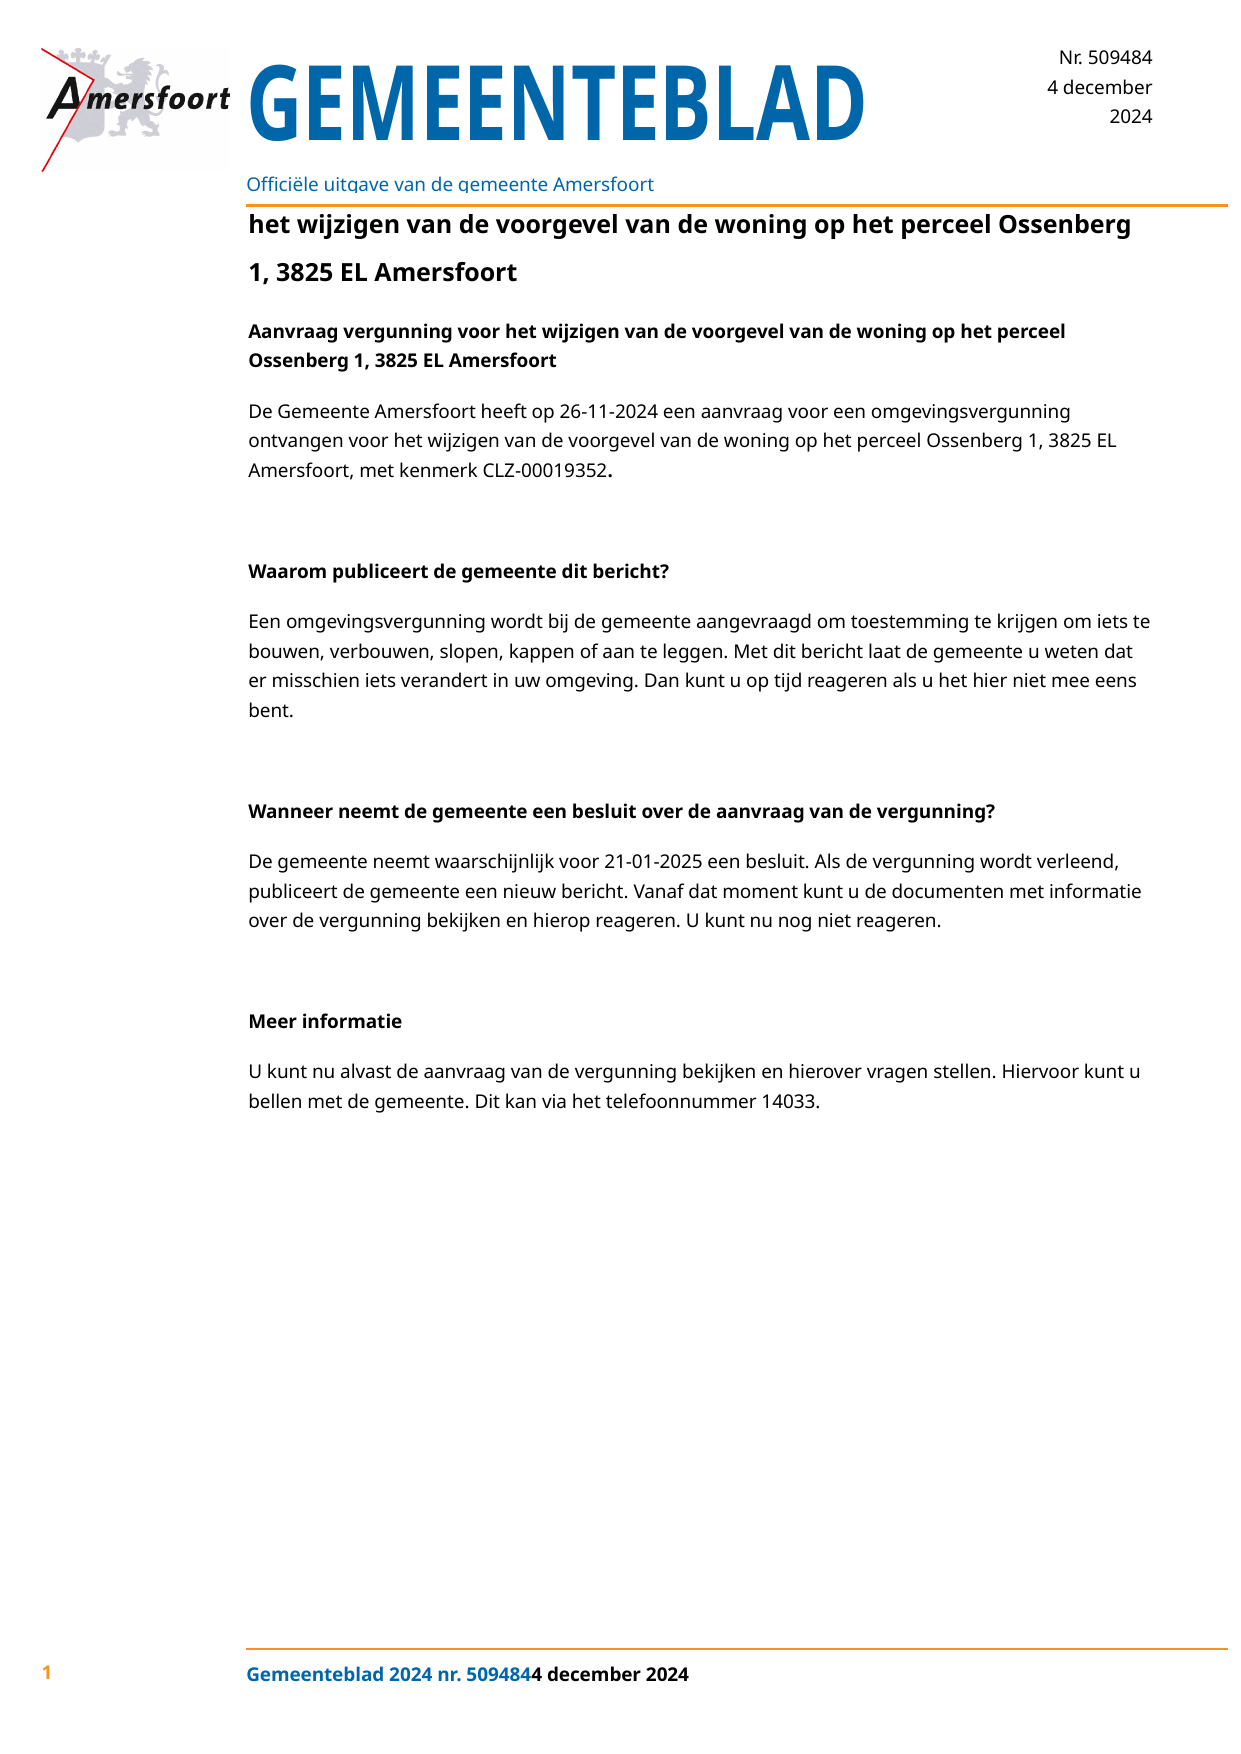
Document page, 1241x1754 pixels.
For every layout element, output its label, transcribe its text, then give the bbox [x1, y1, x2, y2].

text Wanneer neemt de gemeente een besluit over de aanvraag van de vergunning? [248, 798, 1152, 824]
picture [41, 47, 231, 172]
text Aanvraag vergunning voor het wijzigen van de voorgevel van de woning op het perceel Ossenberg 1, 3825 EL Amersfoort [248, 318, 1152, 373]
text het wijzigen van de voorgevel van de woning op het perceel Ossenberg 1, 3825 EL Amersfoort [248, 207, 1152, 288]
text De Gemeente Amersfoort heeft op 26-11-2024 een aanvraag voor een omgevingsvergunning ontvangen voor het wijzigen van de voorgevel van de woning op het perceel Ossenberg 1, 3825 EL Amersfoort, met kenmerk CLZ-00019352. [248, 398, 1152, 483]
text Een omgevingsvergunning wordt bij de gemeente aangevraagd om toestemming te krijgen om iets te bouwen, verbouwen, slopen, kappen of aan te leggen. Met dit bericht laat de gemeente u weten dat er misschien iets verandert in uw omgeving. Dan kunt u op tijd reageren als u het hier niet mee eens bent. [248, 608, 1152, 723]
text Waarom publiceert de gemeente dit bericht? [248, 558, 1152, 584]
text U kunt nu alvast de aanvraag van de vergunning bekijken en hierover vragen stellen. Hiervoor kunt u bellen met de gemeente. Dit kan via het telefoonnummer 14033. [248, 1059, 1152, 1114]
text Meer informatie [248, 1008, 1152, 1034]
text De gemeente neemt waarschijnlijk voor 21-01-2025 een besluit. Als de vergunning wordt verleend, publiceert de gemeente een nieuw bericht. Vanaf dat moment kunt u de documenten met informatie over de vergunning bekijken en hierop reageren. U kunt nu nog niet reageren. [248, 848, 1152, 933]
